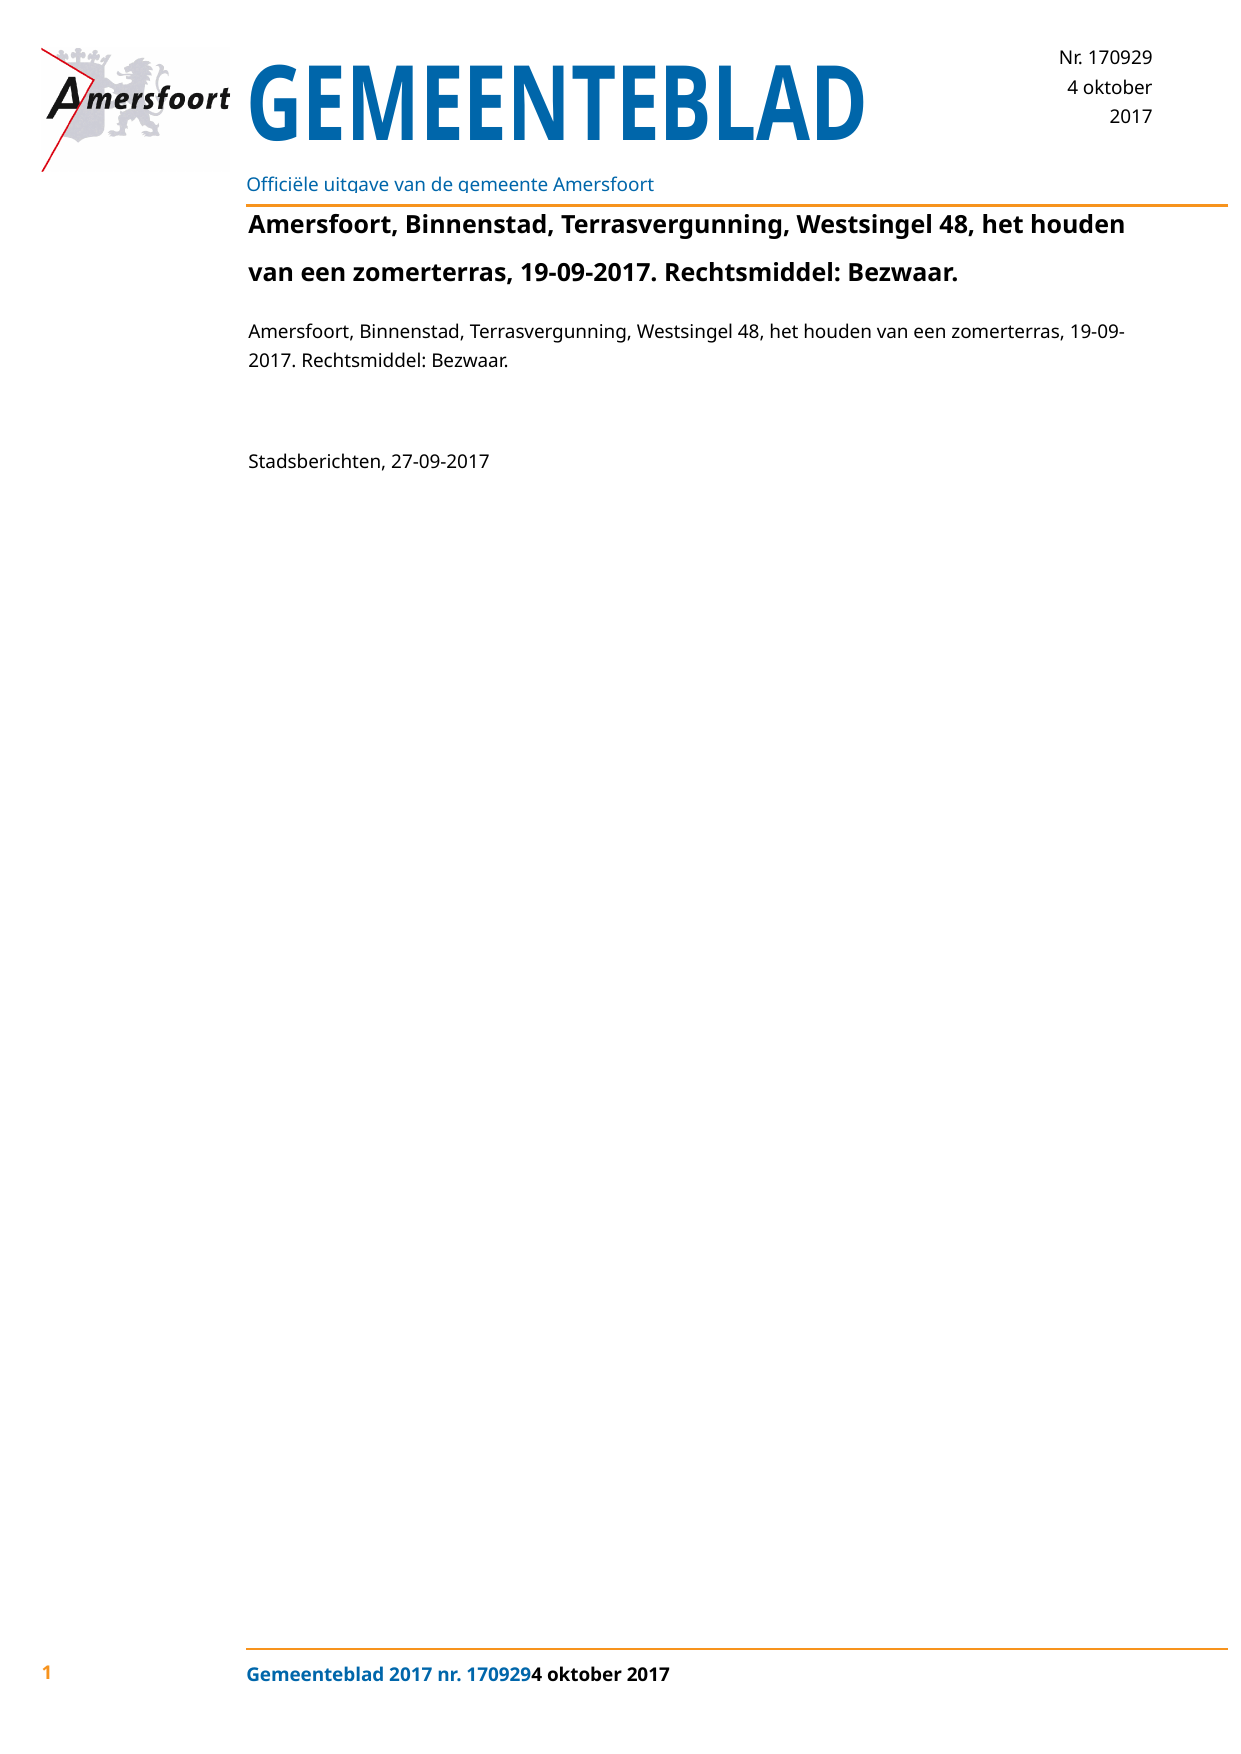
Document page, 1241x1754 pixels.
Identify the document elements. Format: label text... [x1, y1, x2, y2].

picture [41, 47, 231, 172]
text Stadsberichten, 27-09-2017 [248, 448, 1152, 474]
text Amersfoort, Binnenstad, Terrasvergunning, Westsingel 48, het houden van een zomerterras, 19-09-2017. Rechtsmiddel: Bezwaar. [248, 318, 1152, 373]
text Amersfoort, Binnenstad, Terrasvergunning, Westsingel 48, het houden van een zomerterras, 19-09-2017. Rechtsmiddel: Bezwaar. [248, 207, 1152, 288]
